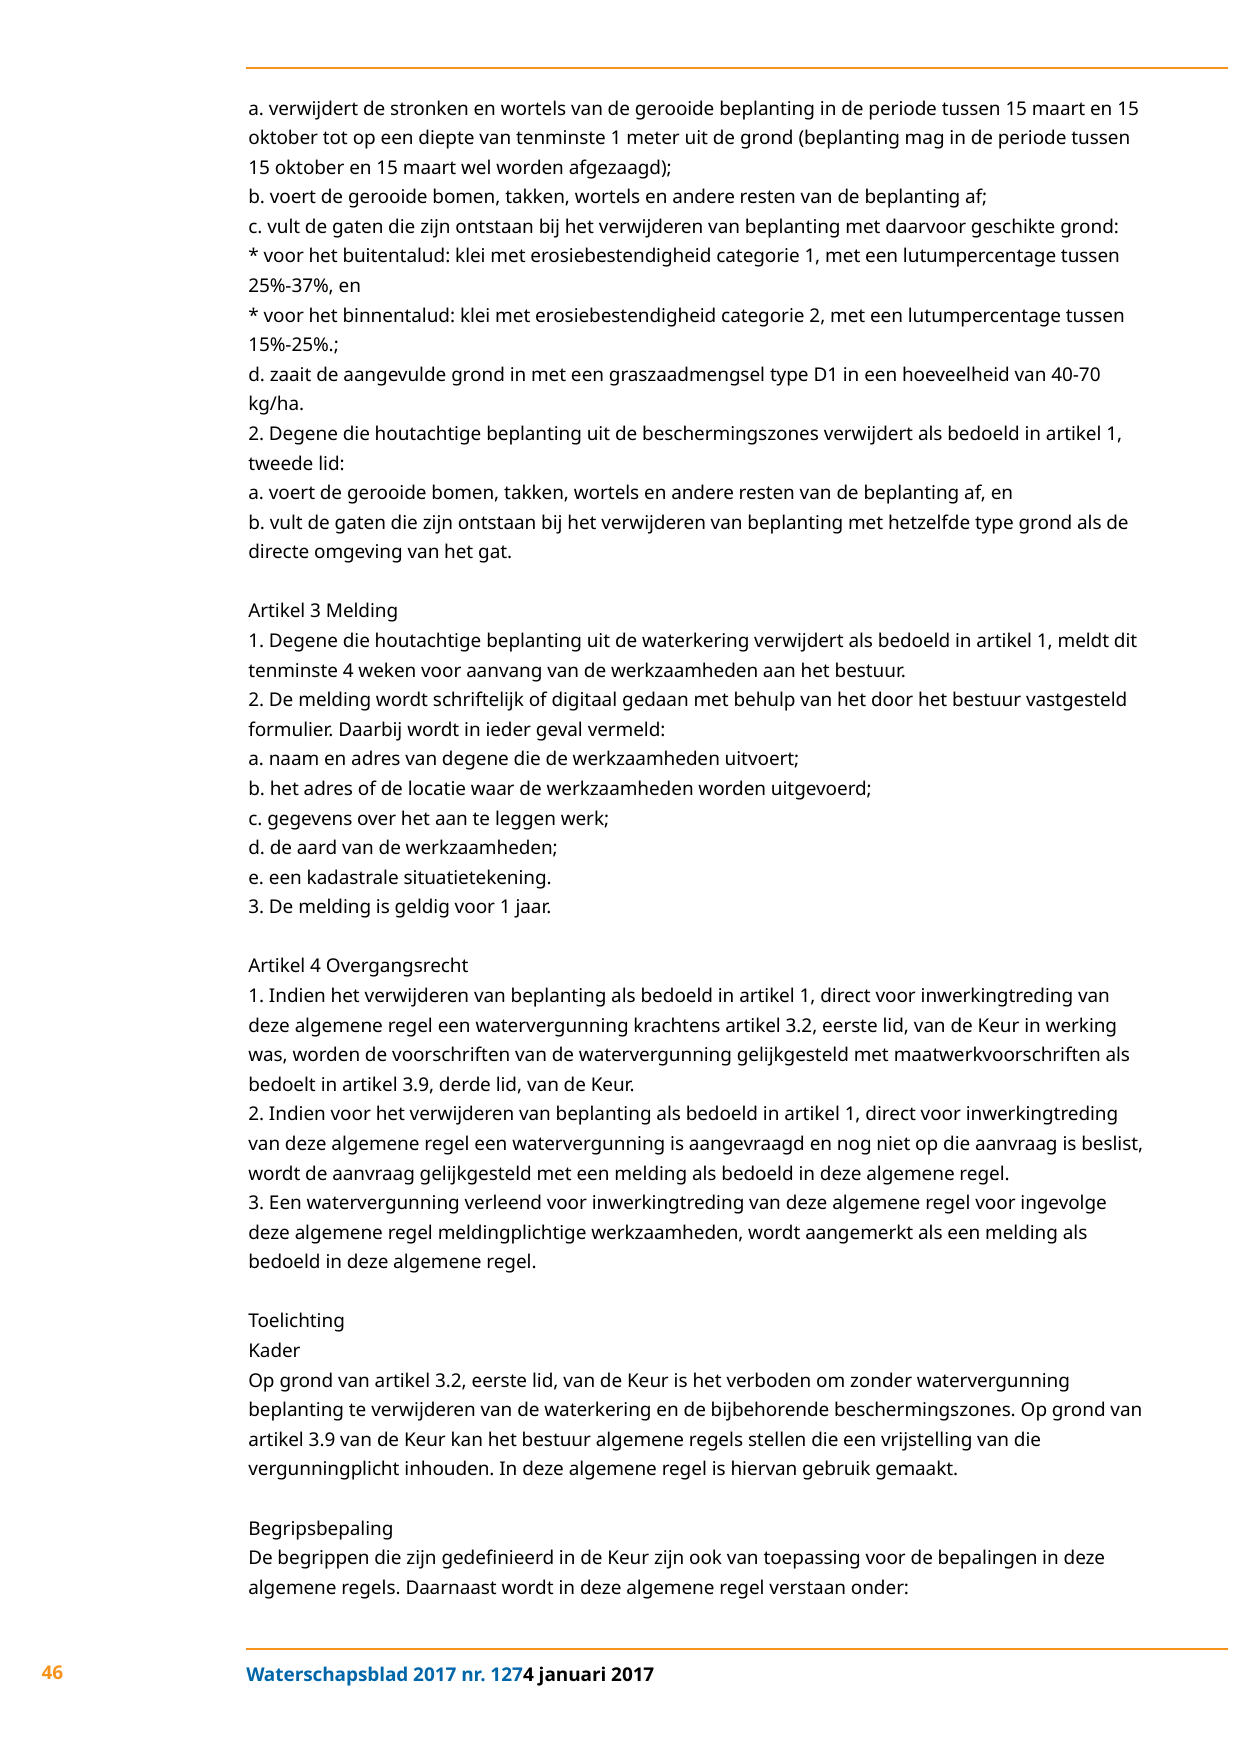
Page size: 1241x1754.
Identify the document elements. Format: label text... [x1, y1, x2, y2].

text b. vult de gaten die zijn ontstaan bij het verwijderen van beplanting met hetzelfde type grond als de directe omgeving van het gat. [248, 509, 1152, 564]
text c. gegevens over het aan te leggen werk; [248, 805, 1152, 831]
text 2. Indien voor het verwijderen van beplanting als bedoeld in artikel 1, direct voor inwerkingtreding van deze algemene regel een watervergunning is aangevraagd en nog niet op die aanvraag is beslist, wordt de aanvraag gelijkgesteld met een melding als bedoeld in deze algemene regel. [248, 1101, 1152, 1186]
text Artikel 3 Melding [248, 598, 1152, 623]
text 3. Een watervergunning verleend voor inwerkingtreding van deze algemene regel voor ingevolge deze algemene regel meldingplichtige werkzaamheden, wordt aangemerkt als een melding als bedoeld in deze algemene regel. [248, 1189, 1152, 1274]
text 2. Degene die houtachtige beplanting uit de beschermingszones verwijdert als bedoeld in artikel 1, tweede lid: [248, 420, 1152, 476]
text 2. De melding wordt schriftelijk of digitaal gedaan met behulp van het door het bestuur vastgesteld formulier. Daarbij wordt in ieder geval vermeld: [248, 686, 1152, 742]
text b. voert de gerooide bomen, takken, wortels en andere resten van de beplanting af; [248, 183, 1152, 209]
text Kader [248, 1337, 1152, 1363]
text e. een kadastrale situatietekening. [248, 864, 1152, 890]
text Toelichting [248, 1308, 1152, 1333]
text De begrippen die zijn gedefinieerd in de Keur zijn ook van toepassing voor de bepalingen in deze algemene regels. Daarnaast wordt in deze algemene regel verstaan onder: [248, 1544, 1152, 1600]
text * voor het buitentalud: klei met erosiebestendigheid categorie 1, met een lutumpercentage tussen 25%-37%, en [248, 243, 1152, 298]
text c. vult de gaten die zijn ontstaan bij het verwijderen van beplanting met daarvoor geschikte grond: [248, 213, 1152, 239]
text * voor het binnentalud: klei met erosiebestendigheid categorie 2, met een lutumpercentage tussen 15%-25%.; [248, 302, 1152, 357]
text 3. De melding is geldig voor 1 jaar. [248, 893, 1152, 919]
text b. het adres of de locatie waar de werkzaamheden worden uitgevoerd; [248, 775, 1152, 801]
picture [41, 47, 231, 172]
text a. verwijdert de stronken en wortels van de gerooide beplanting in de periode tussen 15 maart en 15 oktober tot op een diepte van tenminste 1 meter uit de grond (beplanting mag in de periode tussen 15 oktober en 15 maart wel worden afgezaagd); [248, 95, 1152, 180]
text Begripsbepaling [248, 1515, 1152, 1541]
text 1. Indien het verwijderen van beplanting als bedoeld in artikel 1, direct voor inwerkingtreding van deze algemene regel een watervergunning krachtens artikel 3.2, eerste lid, van de Keur in werking was, worden de voorschriften van de watervergunning gelijkgesteld met maatwerkvoorschriften als bedoelt in artikel 3.9, derde lid, van de Keur. [248, 982, 1152, 1097]
text d. zaait de aangevulde grond in met een graszaadmengsel type D1 in een hoeveelheid van 40-70 kg/ha. [248, 361, 1152, 416]
text 1. Degene die houtachtige beplanting uit de waterkering verwijdert als bedoeld in artikel 1, meldt dit tenminste 4 weken voor aanvang van de werkzaamheden aan het bestuur. [248, 627, 1152, 683]
text a. naam en adres van degene die de werkzaamheden uitvoert; [248, 746, 1152, 771]
text d. de aard van de werkzaamheden; [248, 834, 1152, 860]
text Op grond van artikel 3.2, eerste lid, van de Keur is het verboden om zonder watervergunning beplanting te verwijderen van de waterkering en de bijbehorende beschermingszones. Op grond van artikel 3.9 van de Keur kan het bestuur algemene regels stellen die een vrijstelling van die vergunningplicht inhouden. In deze algemene regel is hiervan gebruik gemaakt. [248, 1367, 1152, 1481]
text Artikel 4 Overgangsrecht [248, 953, 1152, 978]
text a. voert de gerooide bomen, takken, wortels en andere resten van de beplanting af, en [248, 479, 1152, 505]
